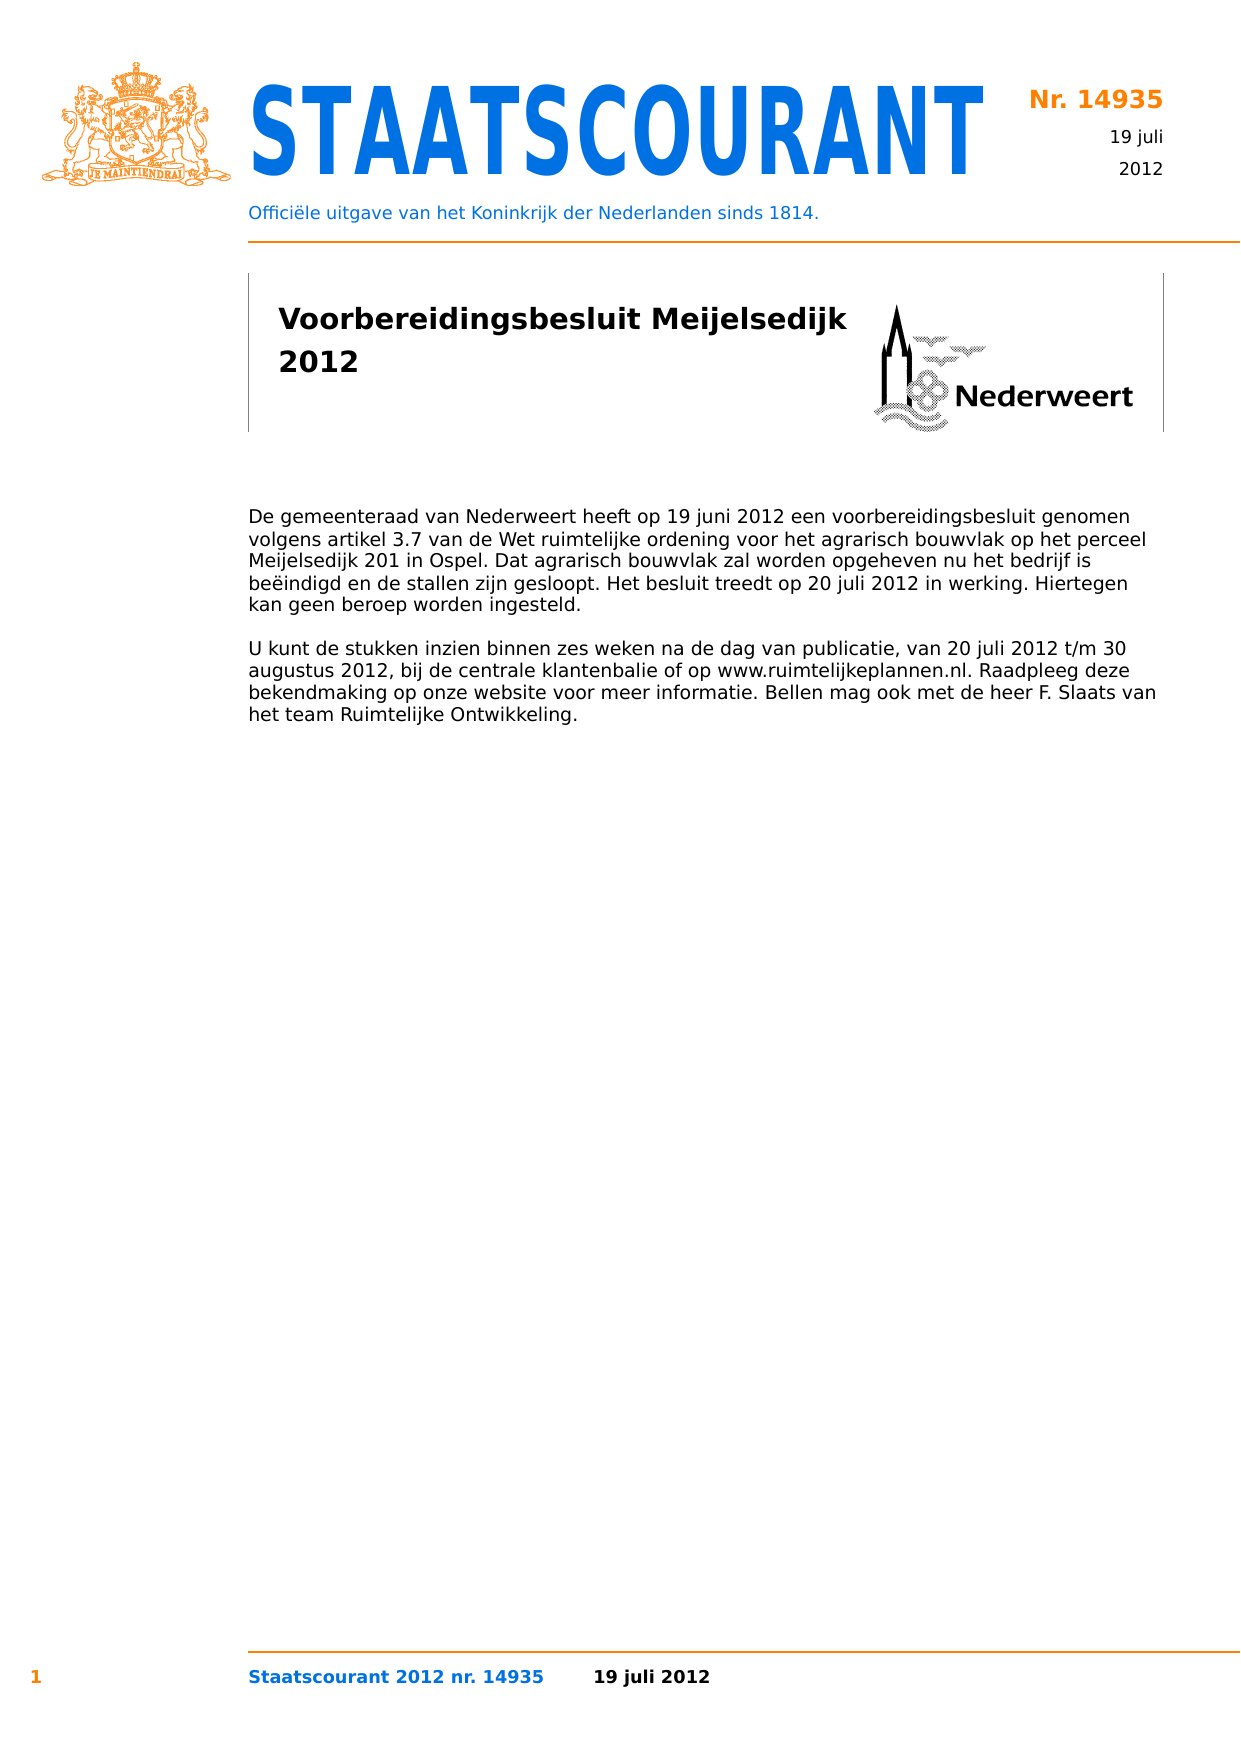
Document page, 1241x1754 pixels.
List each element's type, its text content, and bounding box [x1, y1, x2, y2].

table_header [25, 62, 248, 241]
subtitle Voorbereidingsbesluit Meijelsedijk 2012 [249, 273, 1163, 432]
table_cell 19 juli [998, 121, 1240, 153]
picture [873, 302, 1134, 433]
table_cell Officiële uitgave van het Koninkrijk der Nederlanden sinds 1814. [248, 203, 1240, 241]
table_cell 2012 [998, 153, 1240, 203]
table_header Nr. 14935 [998, 62, 1240, 121]
text De gemeenteraad van Nederweert heeft op 19 juni 2012 een voorbereidingsbesluit genomen volgens artikel 3.7 van de Wet ruimtelijke ordening voor het agrarisch bouwvlak op het perceel Meijelsedijk 201 in Ospel. Dat agrarisch bouwvlak zal worden opgeheven nu het bedrijf is beëindigd en de stallen zijn gesloopt. Het besluit treedt op 20 juli 2012 in werking. Hiertegen kan geen beroep worden ingesteld. [248, 506, 1163, 616]
table_header STAATSCOURANT [248, 62, 998, 203]
picture [41, 62, 231, 186]
text U kunt de stukken inzien binnen zes weken na de dag van publicatie, van 20 juli 2012 t/m 30 augustus 2012, bij de centrale klantenbalie of op www.ruimtelijkeplannen.nl. Raadpleeg deze bekendmaking op onze website voor meer informatie. Bellen mag ook met de heer F. Slaats van het team Ruimtelijke Ontwikkeling. [248, 638, 1163, 726]
